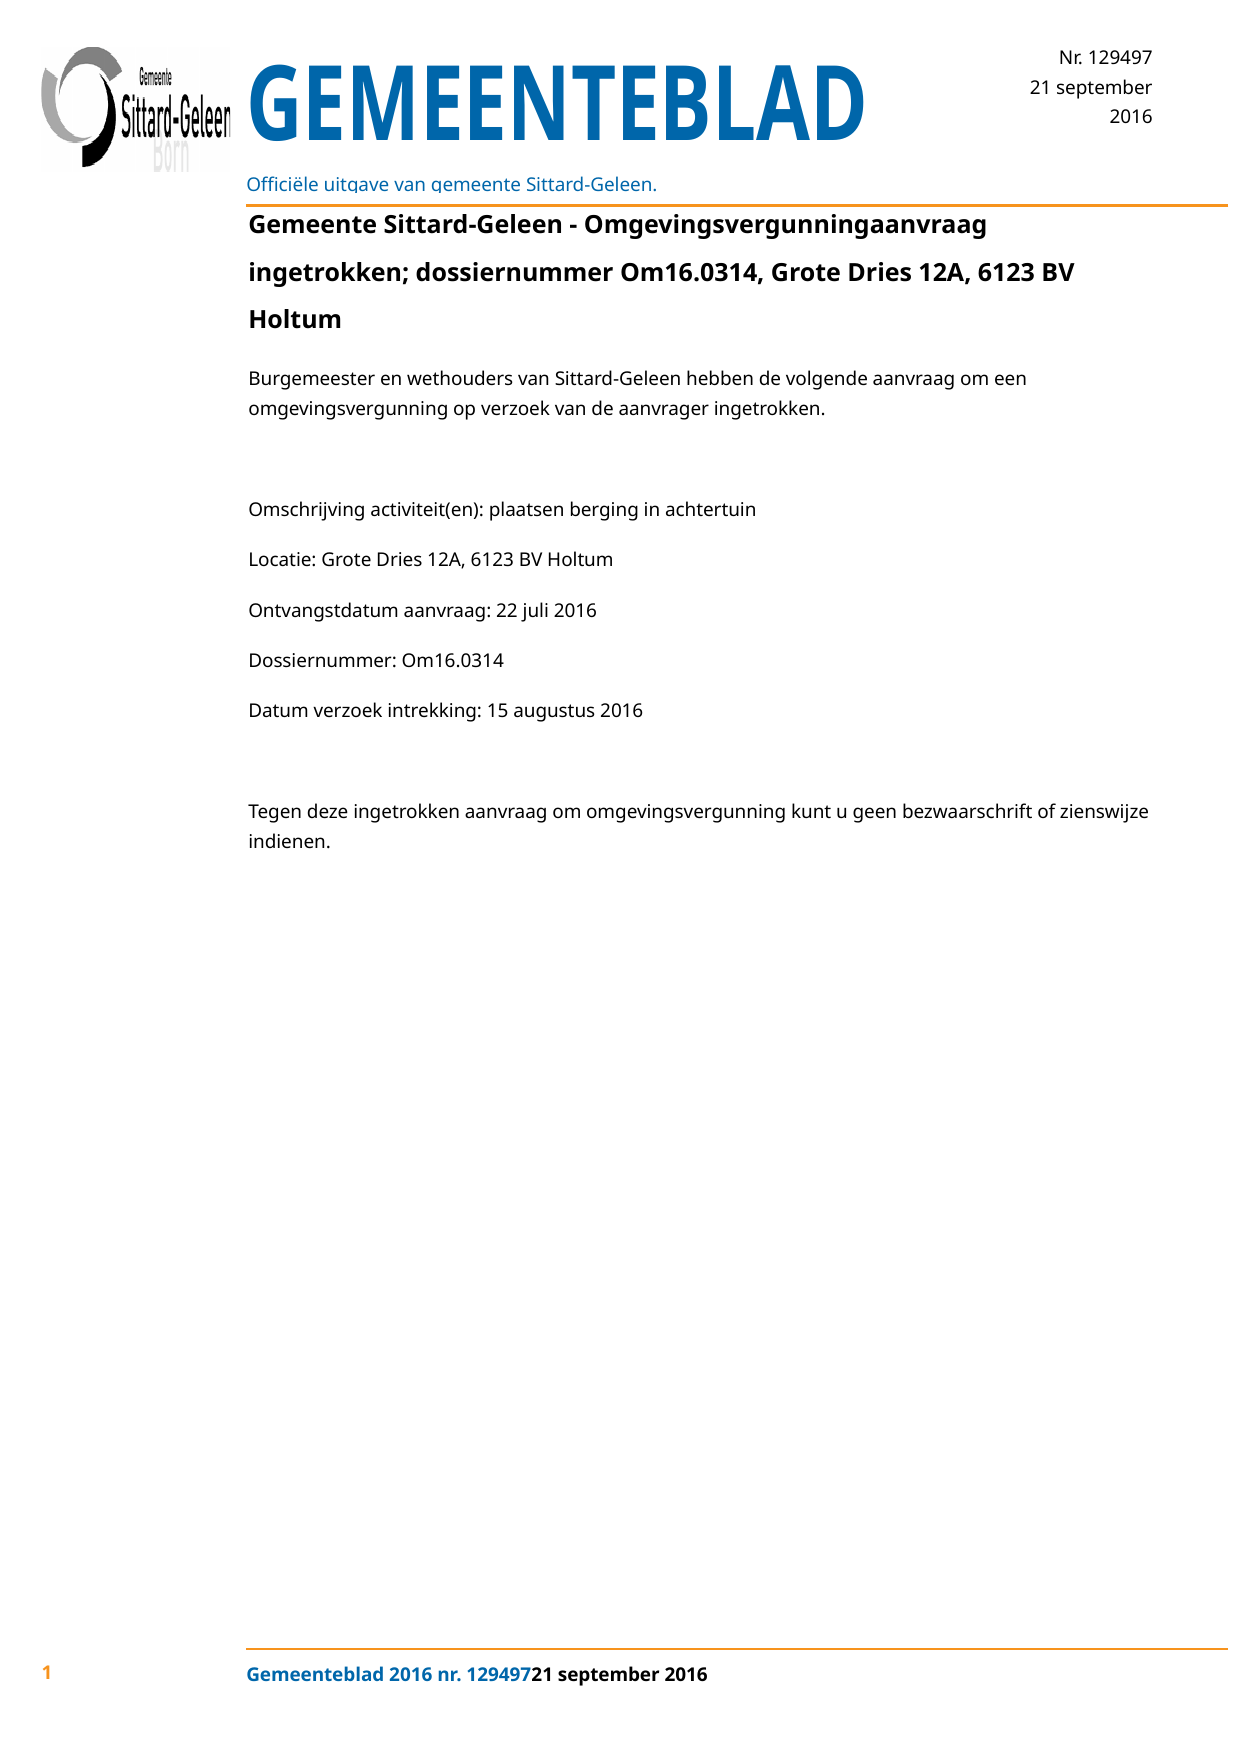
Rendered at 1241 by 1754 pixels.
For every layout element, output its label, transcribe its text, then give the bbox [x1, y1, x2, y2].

text Burgemeester en wethouders van Sittard-Geleen hebben de volgende aanvraag om een omgevingsvergunning op verzoek van de aanvrager ingetrokken. [248, 366, 1152, 421]
text Ontvangstdatum aanvraag: 22 juli 2016 [248, 597, 1152, 622]
text Dossiernummer: Om16.0314 [248, 647, 1152, 673]
text Locatie: Grote Dries 12A, 6123 BV Holtum [248, 546, 1152, 572]
text Datum verzoek intrekking: 15 augustus 2016 [248, 698, 1152, 723]
text Omschrijving activiteit(en): plaatsen berging in achtertuin [248, 496, 1152, 522]
text Tegen deze ingetrokken aanvraag om omgevingsvergunning kunt u geen bezwaarschrift of zienswijze indienen. [248, 798, 1152, 854]
text Gemeente Sittard-Geleen - Omgevingsvergunningaanvraag ingetrokken; dossiernummer Om16.0314, Grote Dries 12A, 6123 BV Holtum [248, 207, 1152, 336]
picture [41, 47, 231, 172]
